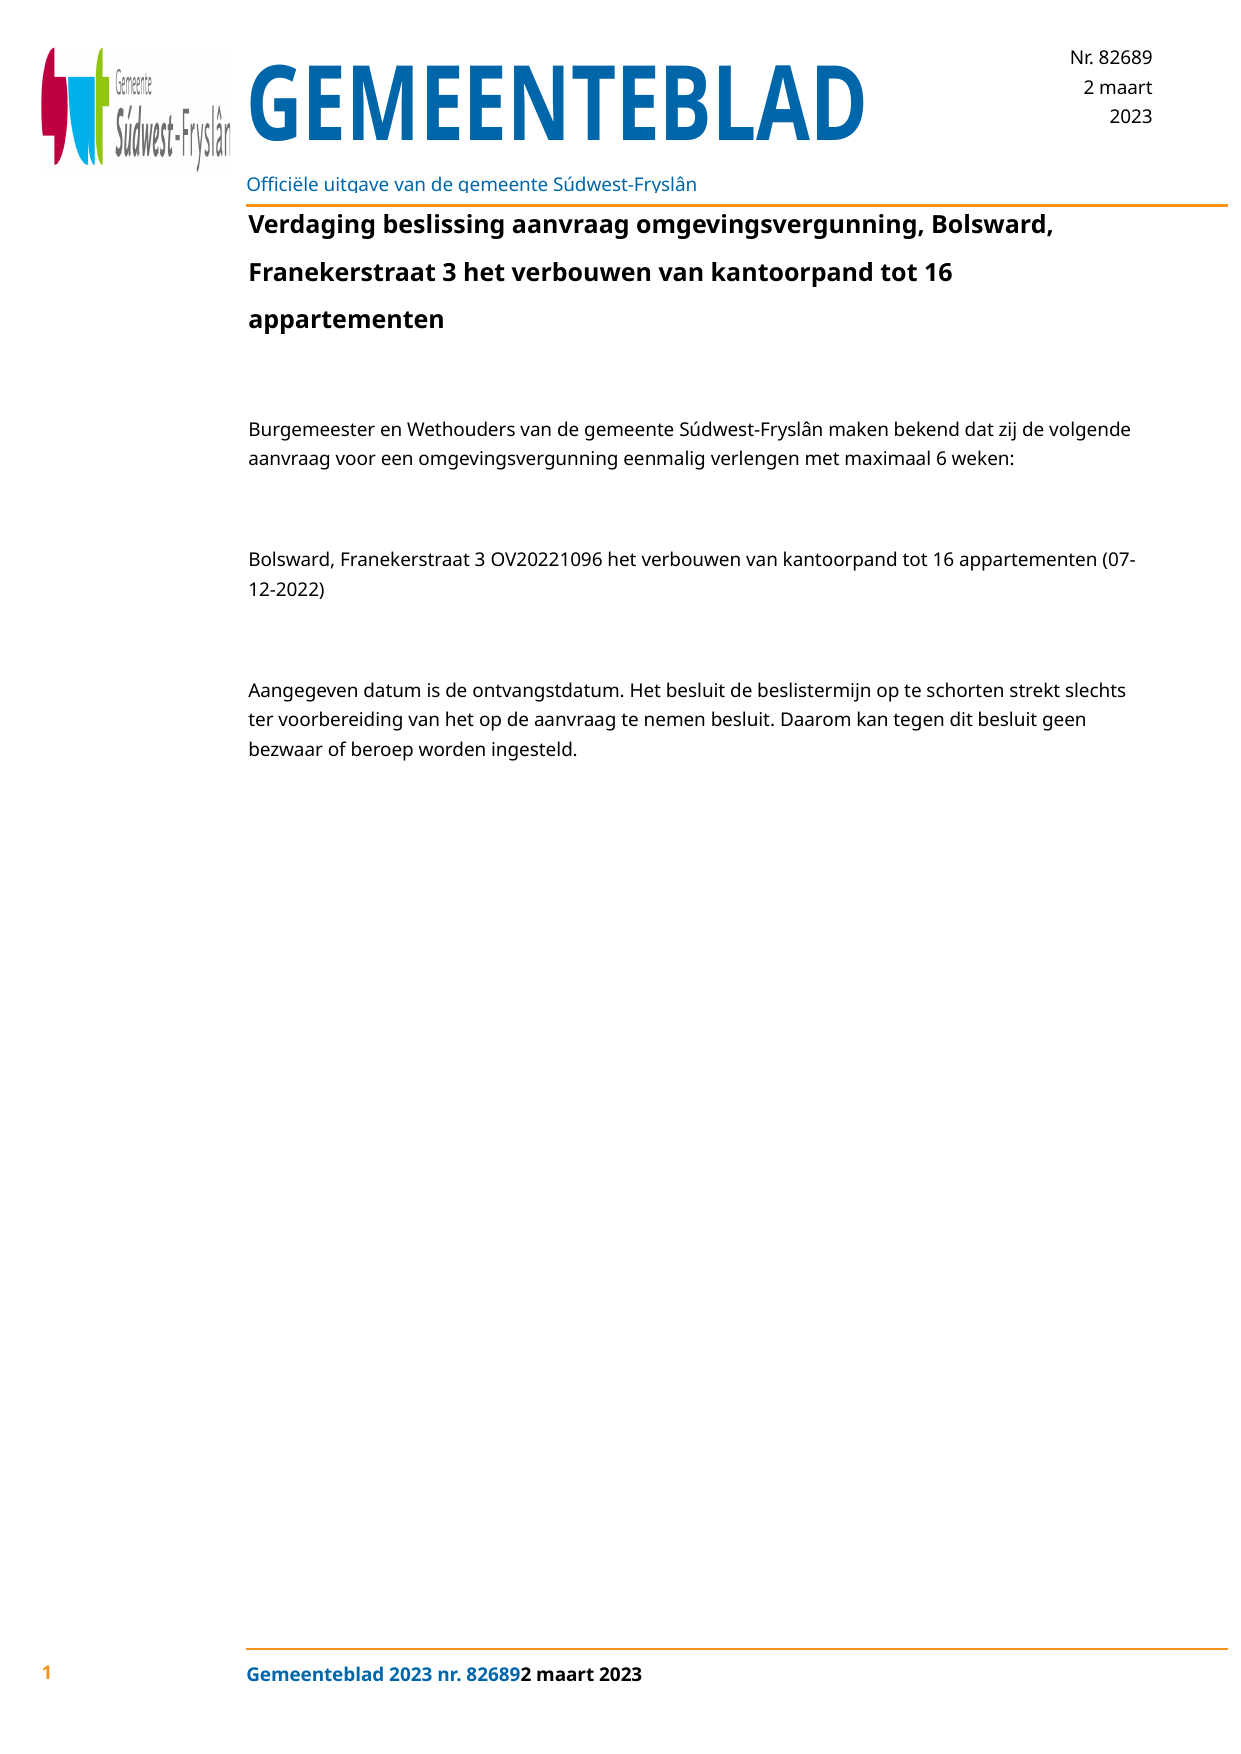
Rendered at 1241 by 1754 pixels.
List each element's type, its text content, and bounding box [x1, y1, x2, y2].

text Bolsward, Franekerstraat 3 OV20221096 het verbouwen van kantoorpand tot 16 appartementen (07-12-2022) [248, 546, 1152, 602]
text Burgemeester en Wethouders van de gemeente Súdwest-Fryslân maken bekend dat zij de volgende aanvraag voor een omgevingsvergunning eenmalig verlengen met maximaal 6 weken: [248, 416, 1152, 471]
text Verdaging beslissing aanvraag omgevingsvergunning, Bolsward, Franekerstraat 3 het verbouwen van kantoorpand tot 16 appartementen [248, 207, 1152, 336]
picture [41, 47, 231, 172]
text Aangegeven datum is de ontvangstdatum. Het besluit de beslistermijn op te schorten strekt slechts ter voorbereiding van het op de aanvraag te nemen besluit. Daarom kan tegen dit besluit geen bezwaar of beroep worden ingesteld. [248, 677, 1152, 762]
